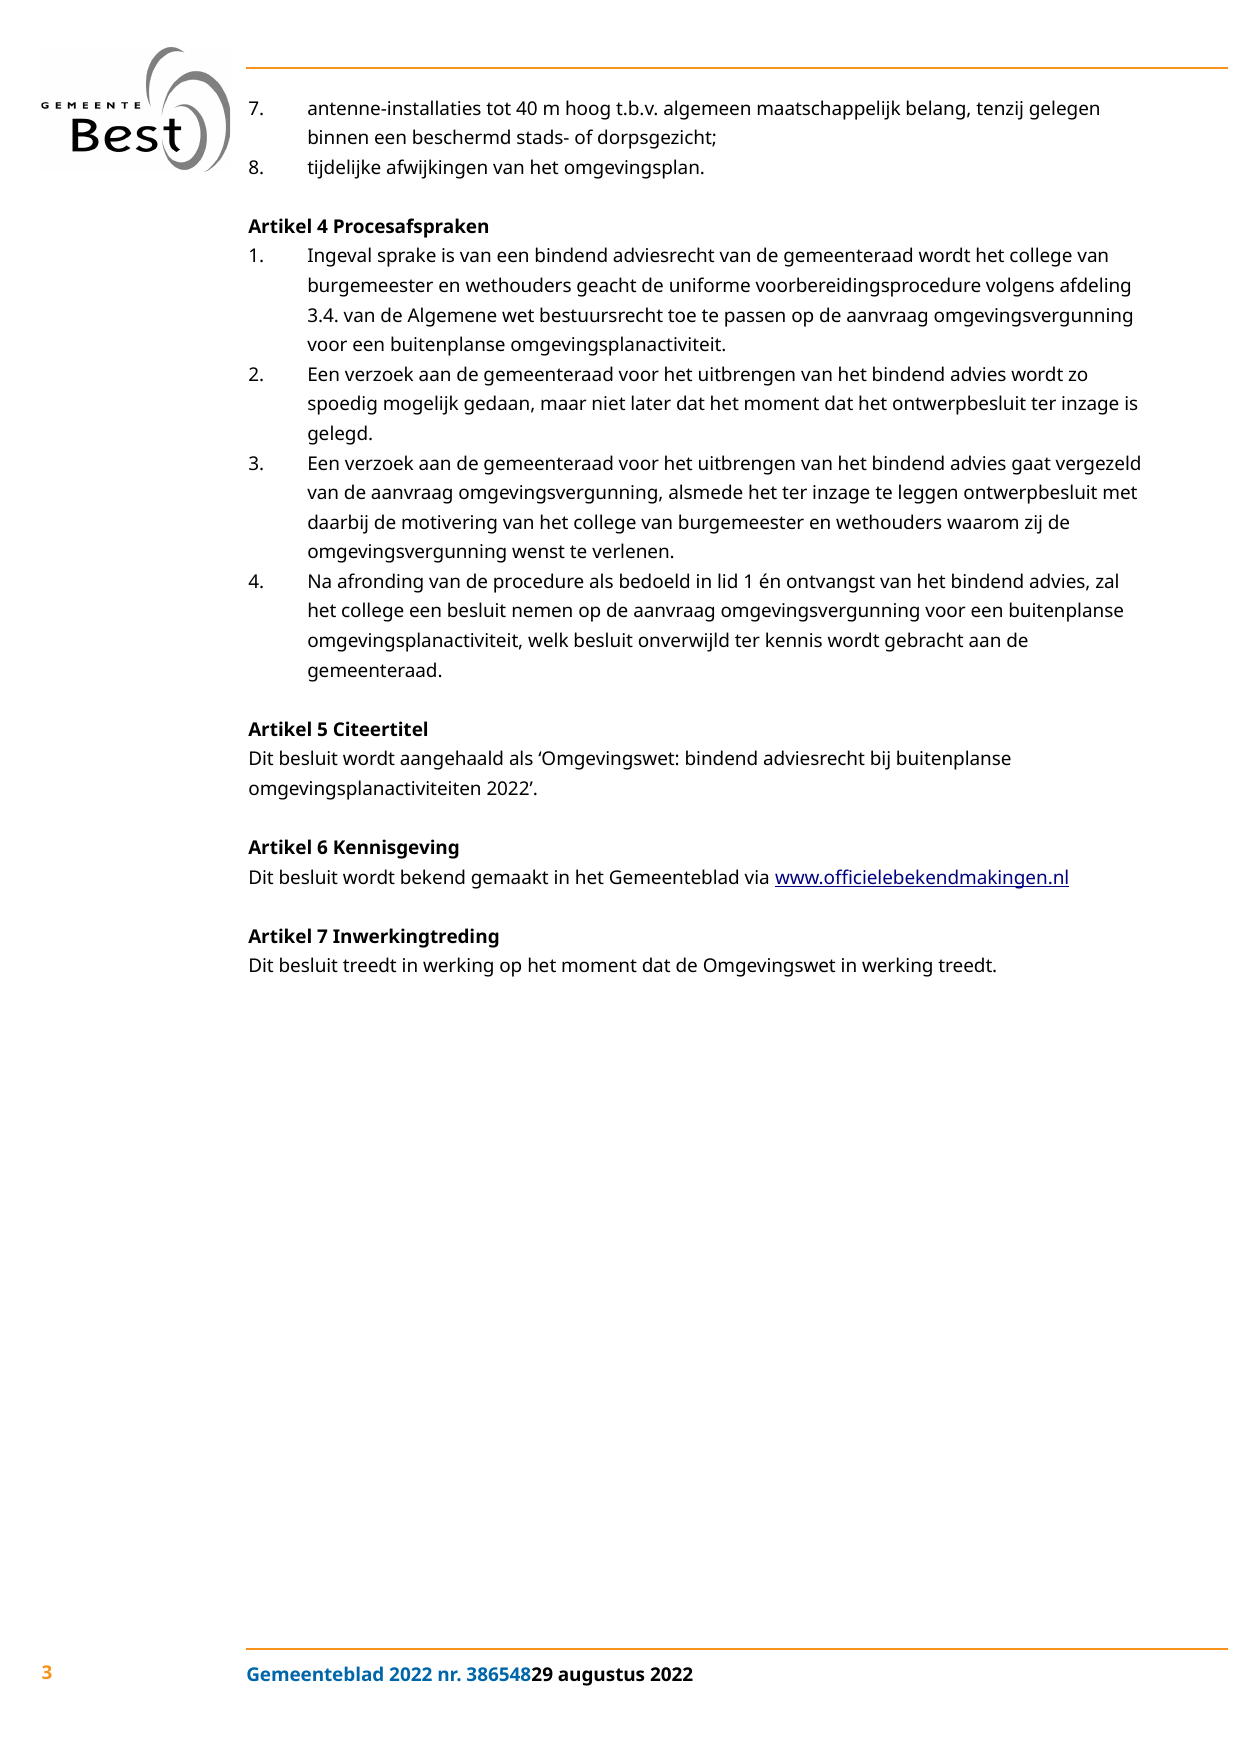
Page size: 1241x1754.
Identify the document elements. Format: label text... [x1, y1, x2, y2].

list Na afronding van de procedure als bedoeld in lid 1 én ontvangst van het bindend advies, zal het college een besluit nemen op de aanvraag omgevingsvergunning voor een buitenplanse omgevingsplanactiviteit, welk besluit onverwijld ter kennis wordt gebracht aan de gemeenteraad. [248, 568, 1152, 683]
text Dit besluit wordt aangehaald als ‘Omgevingswet: bindend adviesrecht bij buitenplanse omgevingsplanactiviteiten 2022’. [248, 746, 1152, 801]
text Dit besluit treedt in werking op het moment dat de Omgevingswet in werking treedt. [248, 953, 1152, 978]
list Ingeval sprake is van een bindend adviesrecht van de gemeenteraad wordt het college van burgemeester en wethouders geacht de uniforme voorbereidingsprocedure volgens afdeling 3.4. van de Algemene wet bestuursrecht toe te passen op de aanvraag omgevingsvergunning voor een buitenplanse omgevingsplanactiviteit. [248, 243, 1152, 357]
text Artikel 7 Inwerkingtreding [248, 923, 1152, 949]
text Artikel 6 Kennisgeving [248, 834, 1152, 860]
text Dit besluit wordt bekend gemaakt in het Gemeenteblad via www.officielebekendmakingen.nl [248, 864, 1152, 890]
list Een verzoek aan de gemeenteraad voor het uitbrengen van het bindend advies gaat vergezeld van de aanvraag omgevingsvergunning, alsmede het ter inzage te leggen ontwerpbesluit met daarbij de motivering van het college van burgemeester en wethouders waarom zij de omgevingsvergunning wenst te verlenen. [248, 450, 1152, 564]
list antenne-installaties tot 40 m hoog t.b.v. algemeen maatschappelijk belang, tenzij gelegen binnen een beschermd stads- of dorpsgezicht; [248, 95, 1152, 150]
list Een verzoek aan de gemeenteraad voor het uitbrengen van het bindend advies wordt zo spoedig mogelijk gedaan, maar niet later dat het moment dat het ontwerpbesluit ter inzage is gelegd. [248, 361, 1152, 446]
text Artikel 4 Procesafspraken [248, 213, 1152, 239]
picture [41, 47, 231, 172]
list tijdelijke afwijkingen van het omgevingsplan. [248, 154, 1152, 180]
text Artikel 5 Citeertitel [248, 716, 1152, 742]
